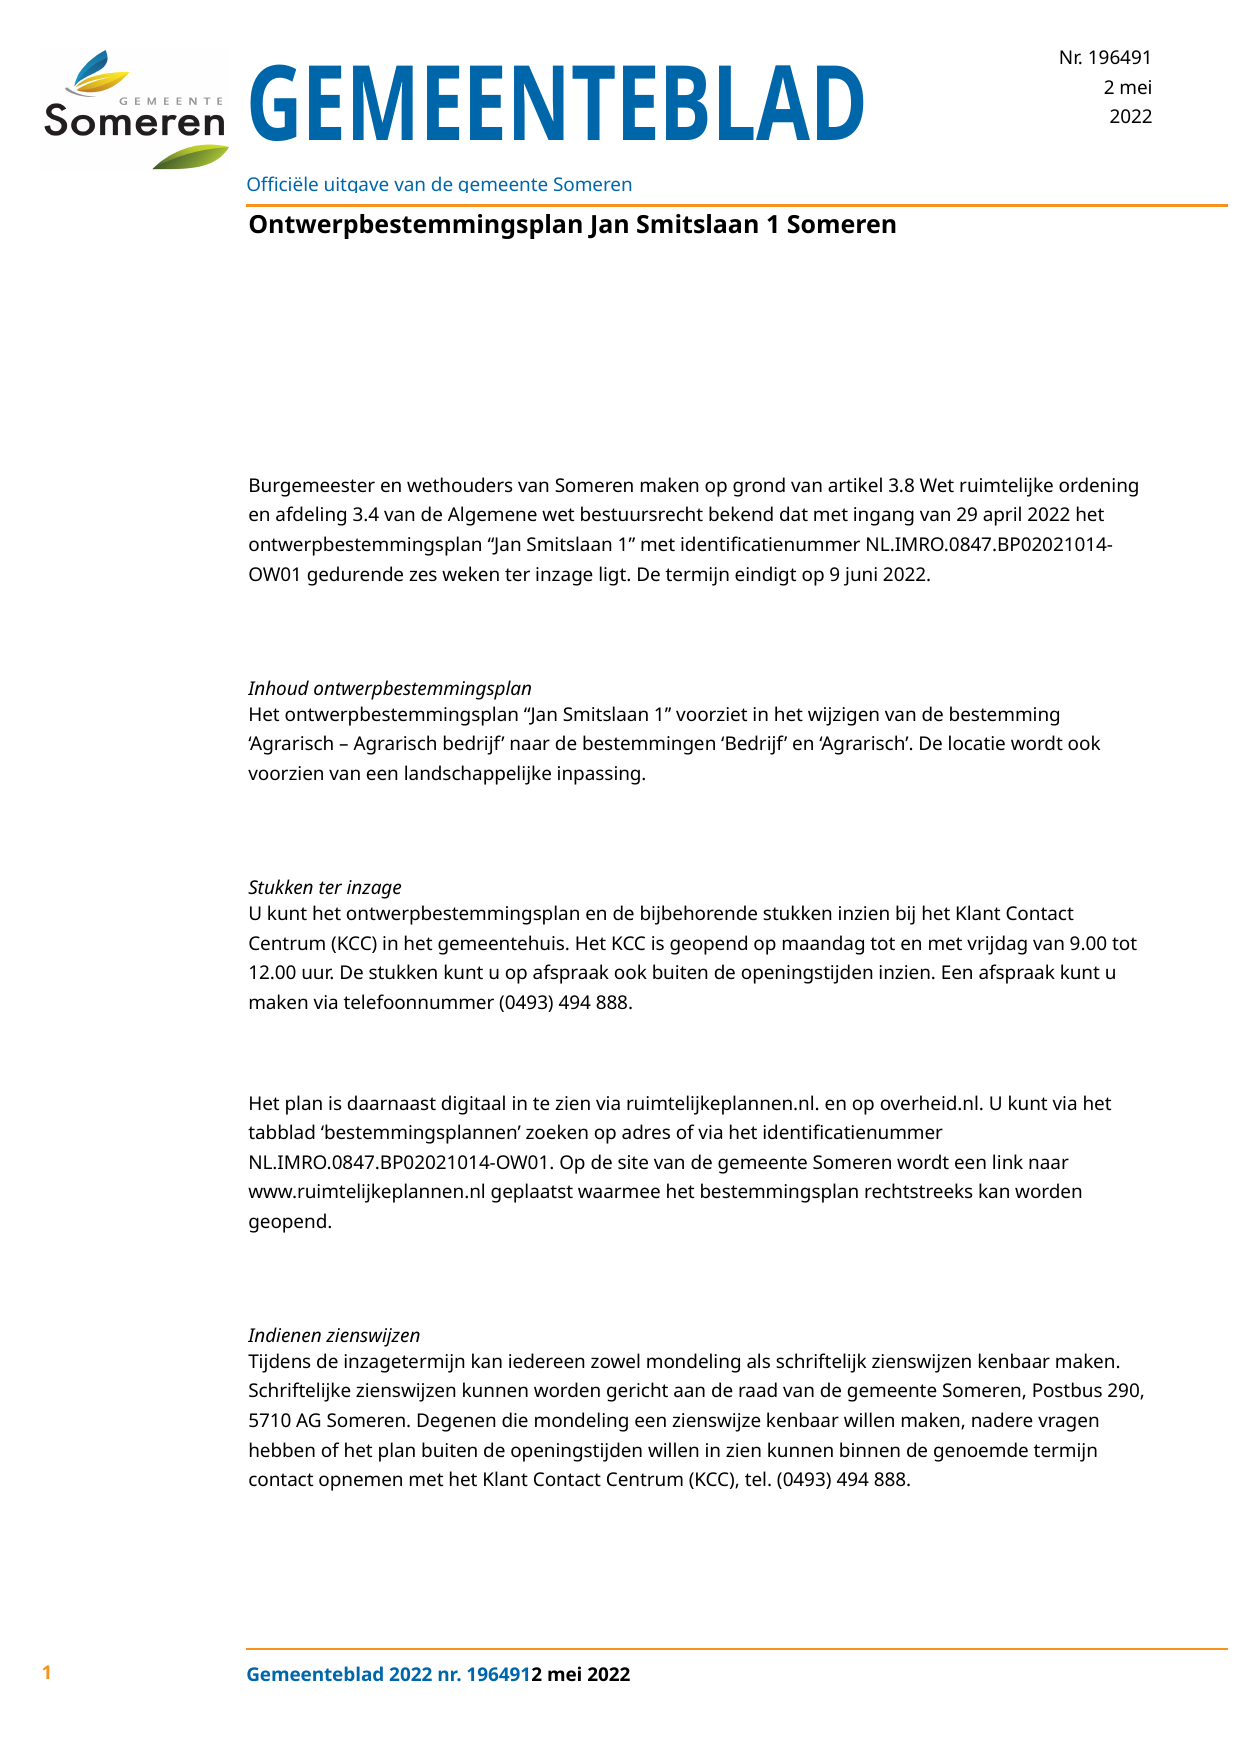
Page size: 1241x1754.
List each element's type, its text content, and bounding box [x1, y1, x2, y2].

text Het plan is daarnaast digitaal in te zien via ruimtelijkeplannen.nl. en op overheid.nl. U kunt via het tabblad ‘bestemmingsplannen’ zoeken op adres of via het identificatienummer NL.IMRO.0847.BP02021014-OW01. Op de site van de gemeente Someren wordt een link naar www.ruimtelijkeplannen.nl geplaatst waarmee het bestemmingsplan rechtstreeks kan worden geopend. [248, 1090, 1152, 1234]
text Ontwerpbestemmingsplan Jan Smitslaan 1 Someren [248, 207, 1152, 241]
text Inhoud ontwerpbestemmingsplan [248, 675, 1152, 701]
text Tijdens de inzagetermijn kan iedereen zowel mondeling als schriftelijk zienswijzen kenbaar maken. Schriftelijke zienswijzen kunnen worden gericht aan de raad van de gemeente Someren, Postbus 290, 5710 AG Someren. Degenen die mondeling een zienswijze kenbaar willen maken, nadere vragen hebben of het plan buiten de openingstijden willen in zien kunnen binnen de genoemde termijn contact opnemen met het Klant Contact Centrum (KCC), tel. (0493) 494 888. [248, 1348, 1152, 1492]
text Indienen zienswijzen [248, 1322, 1152, 1348]
text Burgemeester en wethouders van Someren maken op grond van artikel 3.8 Wet ruimtelijke ordening en afdeling 3.4 van de Algemene wet bestuursrecht bekend dat met ingang van 29 april 2022 het ontwerpbestemmingsplan “Jan Smitslaan 1” met identificatienummer NL.IMRO.0847.BP02021014-OW01 gedurende zes weken ter inzage ligt. De termijn eindigt op 9 juni 2022. [248, 472, 1152, 586]
text U kunt het ontwerpbestemmingsplan en de bijbehorende stukken inzien bij het Klant Contact Centrum (KCC) in het gemeentehuis. Het KCC is geopend op maandag tot en met vrijdag van 9.00 tot 12.00 uur. De stukken kunt u op afspraak ook buiten de openingstijden inzien. Een afspraak kunt u maken via telefoonnummer (0493) 494 888. [248, 900, 1152, 1014]
picture [41, 47, 231, 172]
text Stukken ter inzage [248, 874, 1152, 900]
text Het ontwerpbestemmingsplan “Jan Smitslaan 1’’ voorziet in het wijzigen van de bestemming ‘Agrarisch – Agrarisch bedrijf’ naar de bestemmingen ‘Bedrijf’ en ‘Agrarisch’. De locatie wordt ook voorzien van een landschappelijke inpassing. [248, 701, 1152, 786]
